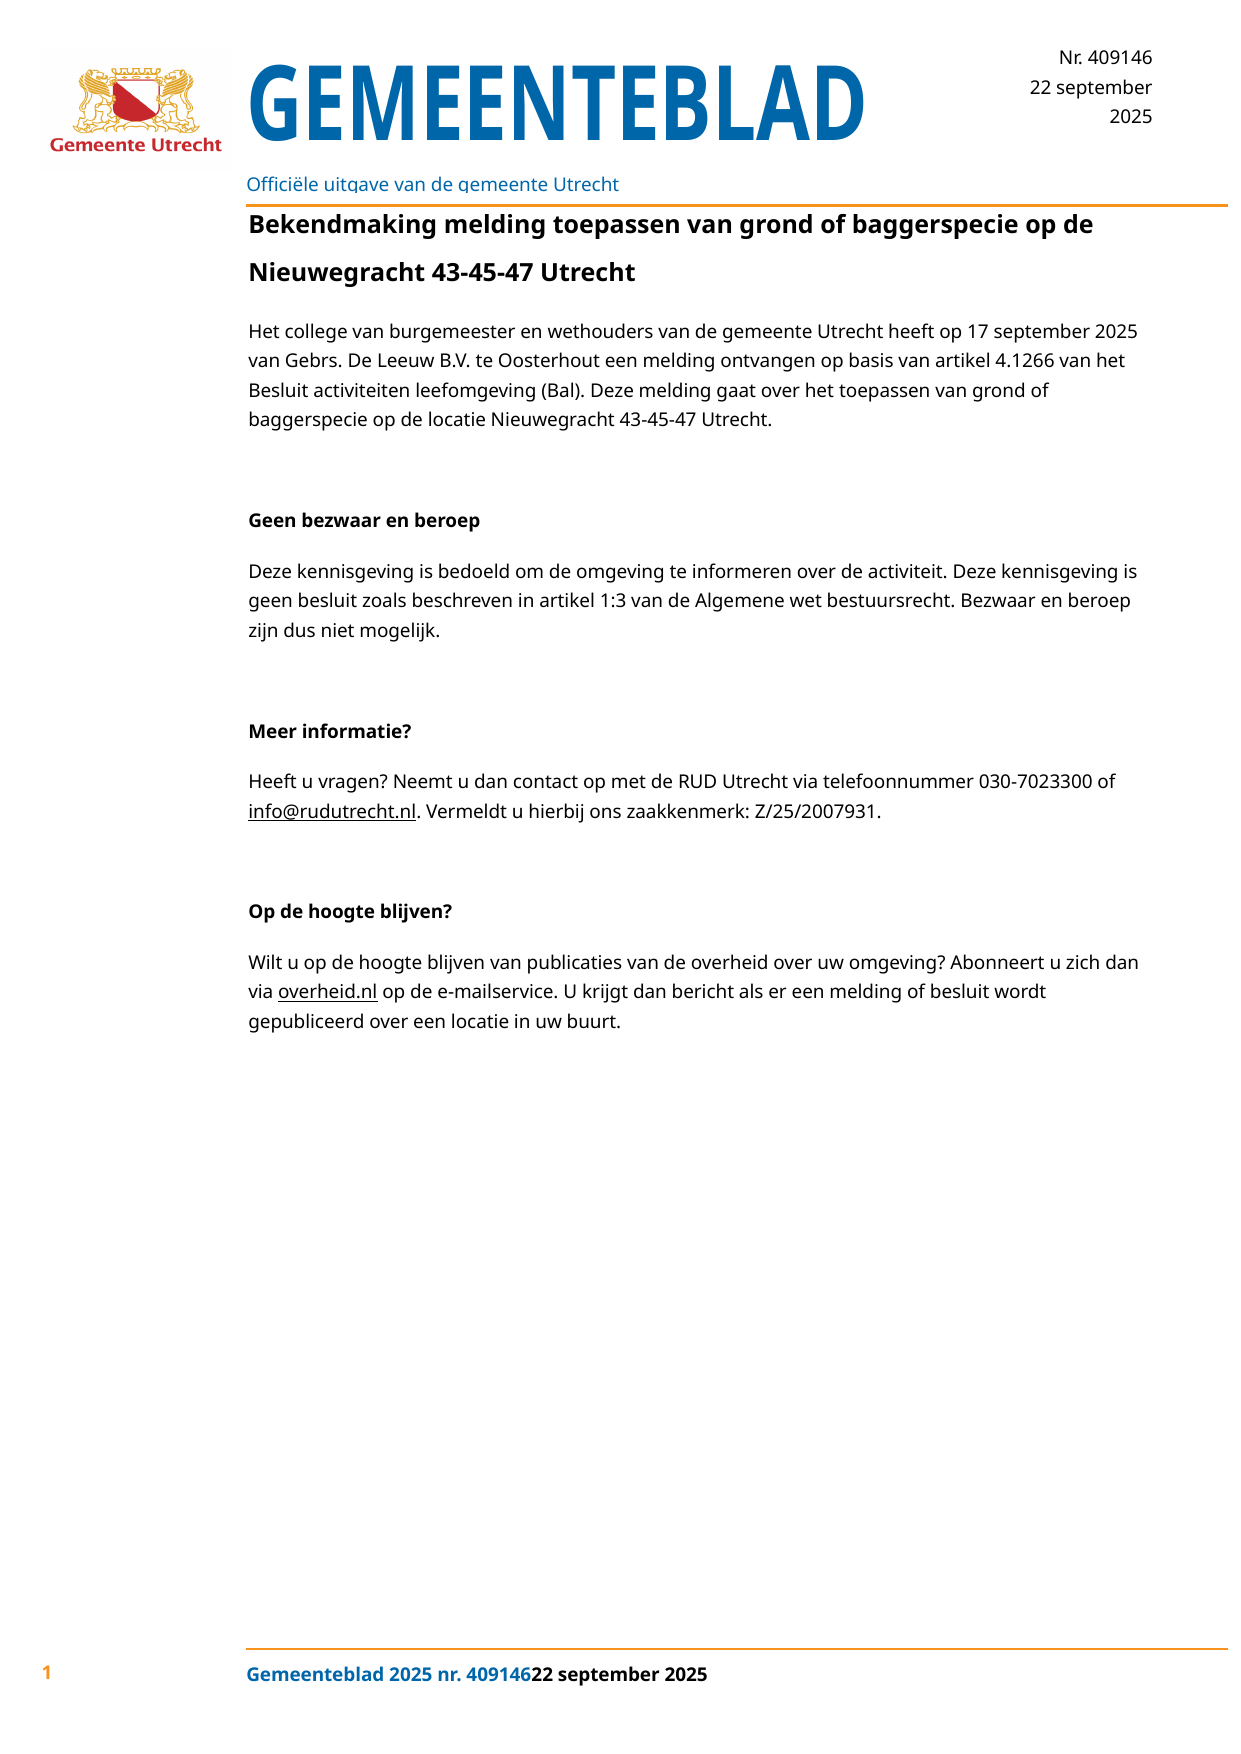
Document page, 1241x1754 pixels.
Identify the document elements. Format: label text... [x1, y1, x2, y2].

text Heeft u vragen? Neemt u dan contact op met de RUD Utrecht via telefoonnummer 030-7023300 of info@rudutrecht.nl. Vermeldt u hierbij ons zaakkenmerk: Z/25/2007931. [248, 768, 1152, 824]
text Het college van burgemeester en wethouders van de gemeente Utrecht heeft op 17 september 2025 van Gebrs. De Leeuw B.V. te Oosterhout een melding ontvangen op basis van artikel 4.1266 van het Besluit activiteiten leefomgeving (Bal). Deze melding gaat over het toepassen van grond of baggerspecie op de locatie Nieuwegracht 43-45-47 Utrecht. [248, 318, 1152, 432]
text Bekendmaking melding toepassen van grond of baggerspecie op de Nieuwegracht 43-45-47 Utrecht [248, 207, 1152, 288]
text Geen bezwaar en beroep [248, 507, 1152, 533]
text Op de hoogte blijven? [248, 899, 1152, 924]
text Wilt u op de hoogte blijven van publicaties van de overheid over uw omgeving? Abonneert u zich dan via overheid.nl op de e-mailservice. U krijgt dan bericht als er een melding of besluit wordt gepubliceerd over een locatie in uw buurt. [248, 949, 1152, 1034]
text Meer informatie? [248, 718, 1152, 744]
text Deze kennisgeving is bedoeld om de omgeving te informeren over de activiteit. Deze kennisgeving is geen besluit zoals beschreven in artikel 1:3 van de Algemene wet bestuursrecht. Bezwaar en beroep zijn dus niet mogelijk. [248, 558, 1152, 643]
picture [41, 47, 231, 172]
